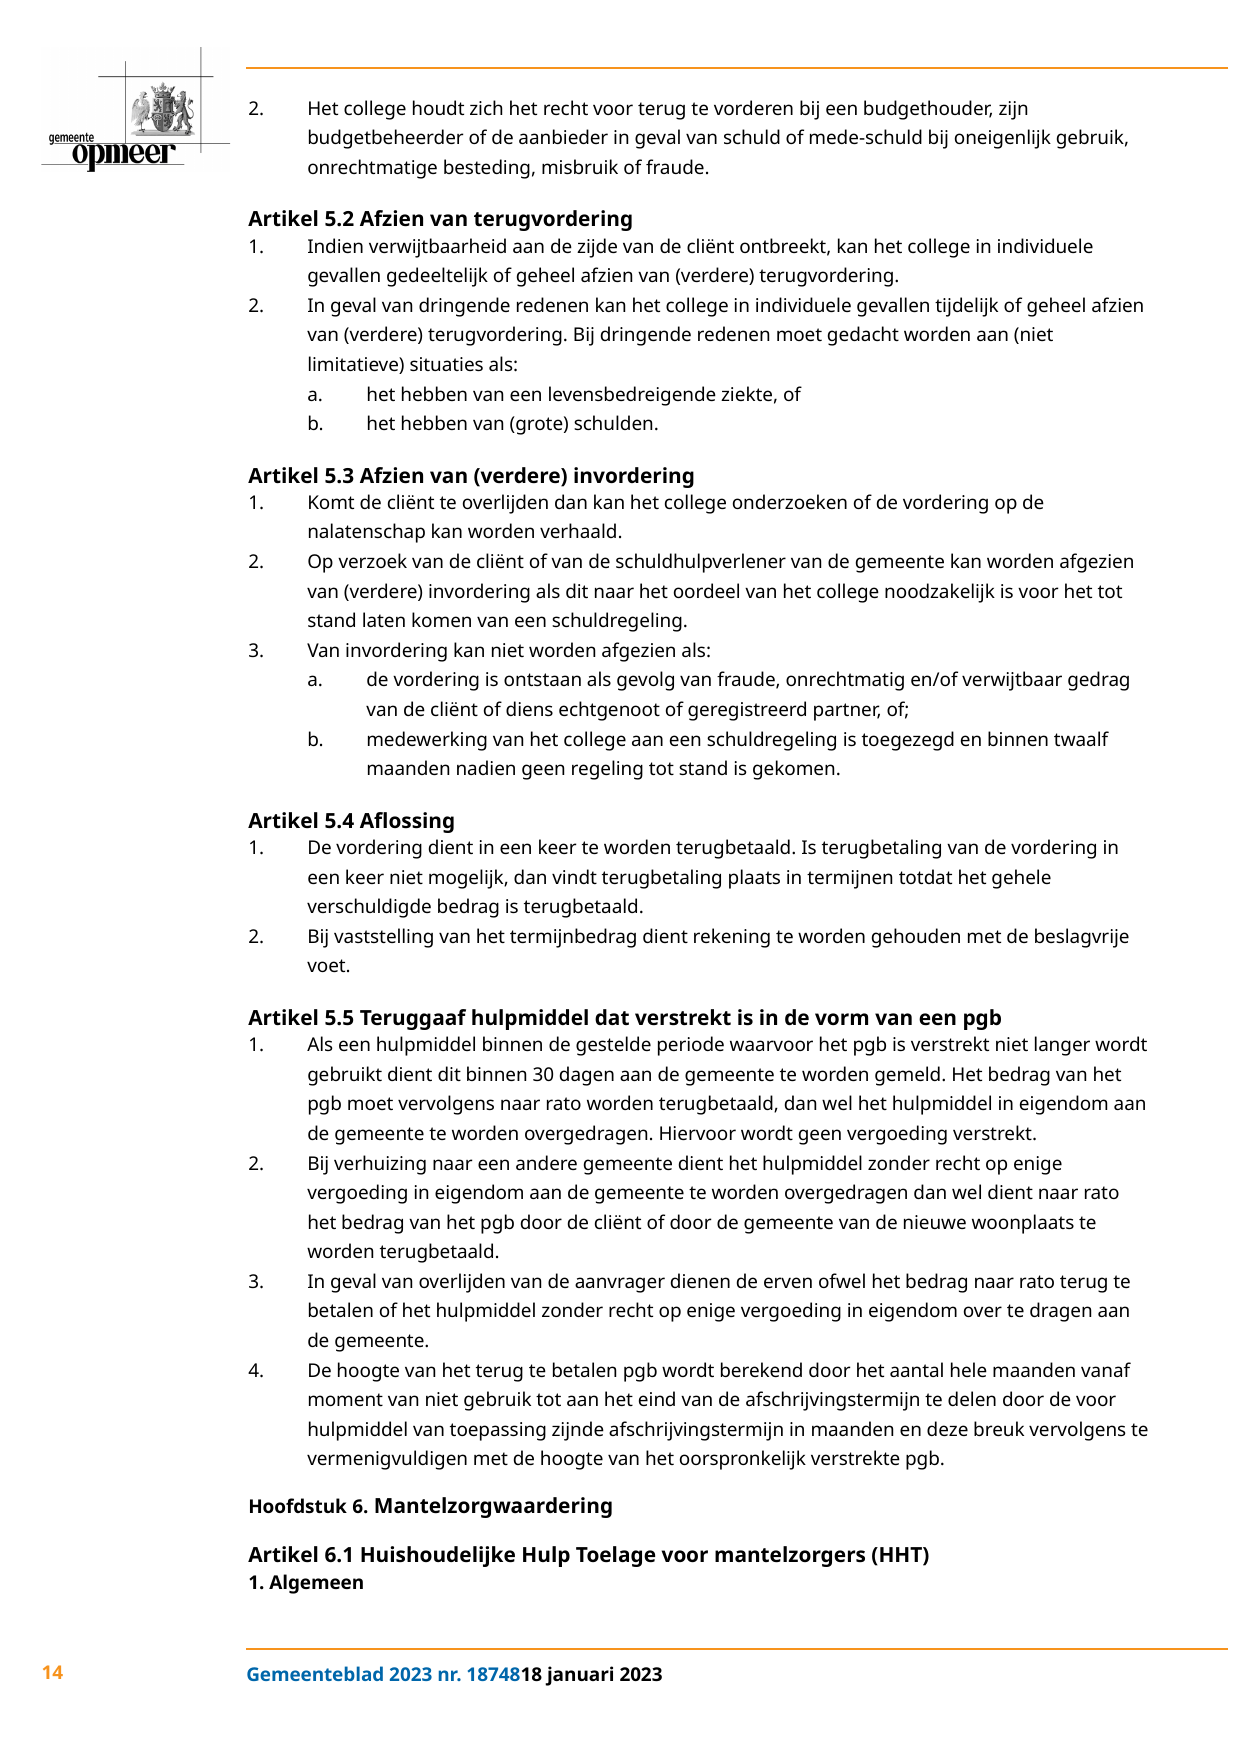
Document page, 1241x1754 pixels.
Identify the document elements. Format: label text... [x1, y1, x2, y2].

list de vordering is ontstaan als gevolg van fraude, onrechtmatig en/of verwijtbaar gedrag van de cliënt of diens echtgenoot of geregistreerd partner, of; [307, 667, 1152, 722]
picture [41, 47, 231, 172]
list In geval van overlijden van de aanvrager dienen de erven ofwel het bedrag naar rato terug te betalen of het hulpmiddel zonder recht op enige vergoeding in eigendom over te dragen aan de gemeente. [248, 1268, 1152, 1353]
text Artikel 5.2 Afzien van terugvordering [248, 204, 1152, 233]
list Als een hulpmiddel binnen de gestelde periode waarvoor het pgb is verstrekt niet langer wordt gebruikt dient dit binnen 30 dagen aan de gemeente te worden gemeld. Het bedrag van het pgb moet vervolgens naar rato worden terugbetaald, dan wel het hulpmiddel in eigendom aan de gemeente te worden overgedragen. Hiervoor wordt geen vergoeding verstrekt. [248, 1031, 1152, 1146]
list Het college houdt zich het recht voor terug te vorderen bij een budgethouder, zijn budgetbeheerder of de aanbieder in geval van schuld of mede-schuld bij oneigenlijk gebruik, onrechtmatige besteding, misbruik of fraude. [248, 95, 1152, 180]
list De hoogte van het terug te betalen pgb wordt berekend door het aantal hele maanden vanaf moment van niet gebruik tot aan het eind van de afschrijvingstermijn te delen door de voor hulpmiddel van toepassing zijnde afschrijvingstermijn in maanden en deze breuk vervolgens te vermenigvuldigen met de hoogte van het oorspronkelijk verstrekte pgb. [248, 1357, 1152, 1471]
text Artikel 5.4 Aflossing [248, 806, 1152, 834]
text Hoofdstuk 6. Mantelzorgwaardering [248, 1491, 1152, 1520]
text Artikel 5.5 Teruggaaf hulpmiddel dat verstrekt is in de vorm van een pgb [248, 1003, 1152, 1031]
list het hebben van een levensbedreigende ziekte, of [307, 381, 1152, 406]
list het hebben van (grote) schulden. [307, 410, 1152, 436]
list medewerking van het college aan een schuldregeling is toegezegd en binnen twaalf maanden nadien geen regeling tot stand is gekomen. [307, 726, 1152, 781]
list Komt de cliënt te overlijden dan kan het college onderzoeken of de vordering op de nalatenschap kan worden verhaald. [248, 489, 1152, 544]
list Indien verwijtbaarheid aan de zijde van de cliënt ontbreekt, kan het college in individuele gevallen gedeeltelijk of geheel afzien van (verdere) terugvordering. [248, 233, 1152, 288]
text Artikel 5.3 Afzien van (verdere) invordering [248, 461, 1152, 489]
list In geval van dringende redenen kan het college in individuele gevallen tijdelijk of geheel afzien van (verdere) terugvordering. Bij dringende redenen moet gedacht worden aan (niet limitatieve) situaties als: [248, 292, 1152, 377]
list Op verzoek van de cliënt of van de schuldhulpverlener van de gemeente kan worden afgezien van (verdere) invordering als dit naar het oordeel van het college noodzakelijk is voor het tot stand laten komen van een schuldregeling. [248, 548, 1152, 633]
list Bij vaststelling van het termijnbedrag dient rekening te worden gehouden met de beslagvrije voet. [248, 923, 1152, 978]
text Artikel 6.1 Huishoudelijke Hulp Toelage voor mantelzorgers (HHT) [248, 1541, 1152, 1569]
list Bij verhuizing naar een andere gemeente dient het hulpmiddel zonder recht op enige vergoeding in eigendom aan de gemeente te worden overgedragen dan wel dient naar rato het bedrag van het pgb door de cliënt of door de gemeente van de nieuwe woonplaats te worden terugbetaald. [248, 1150, 1152, 1264]
list De vordering dient in een keer te worden terugbetaald. Is terugbetaling van de vordering in een keer niet mogelijk, dan vindt terugbetaling plaats in termijnen totdat het gehele verschuldigde bedrag is terugbetaald. [248, 834, 1152, 919]
text 1. Algemeen [248, 1569, 1152, 1595]
list Van invordering kan niet worden afgezien als: [248, 637, 1152, 663]
